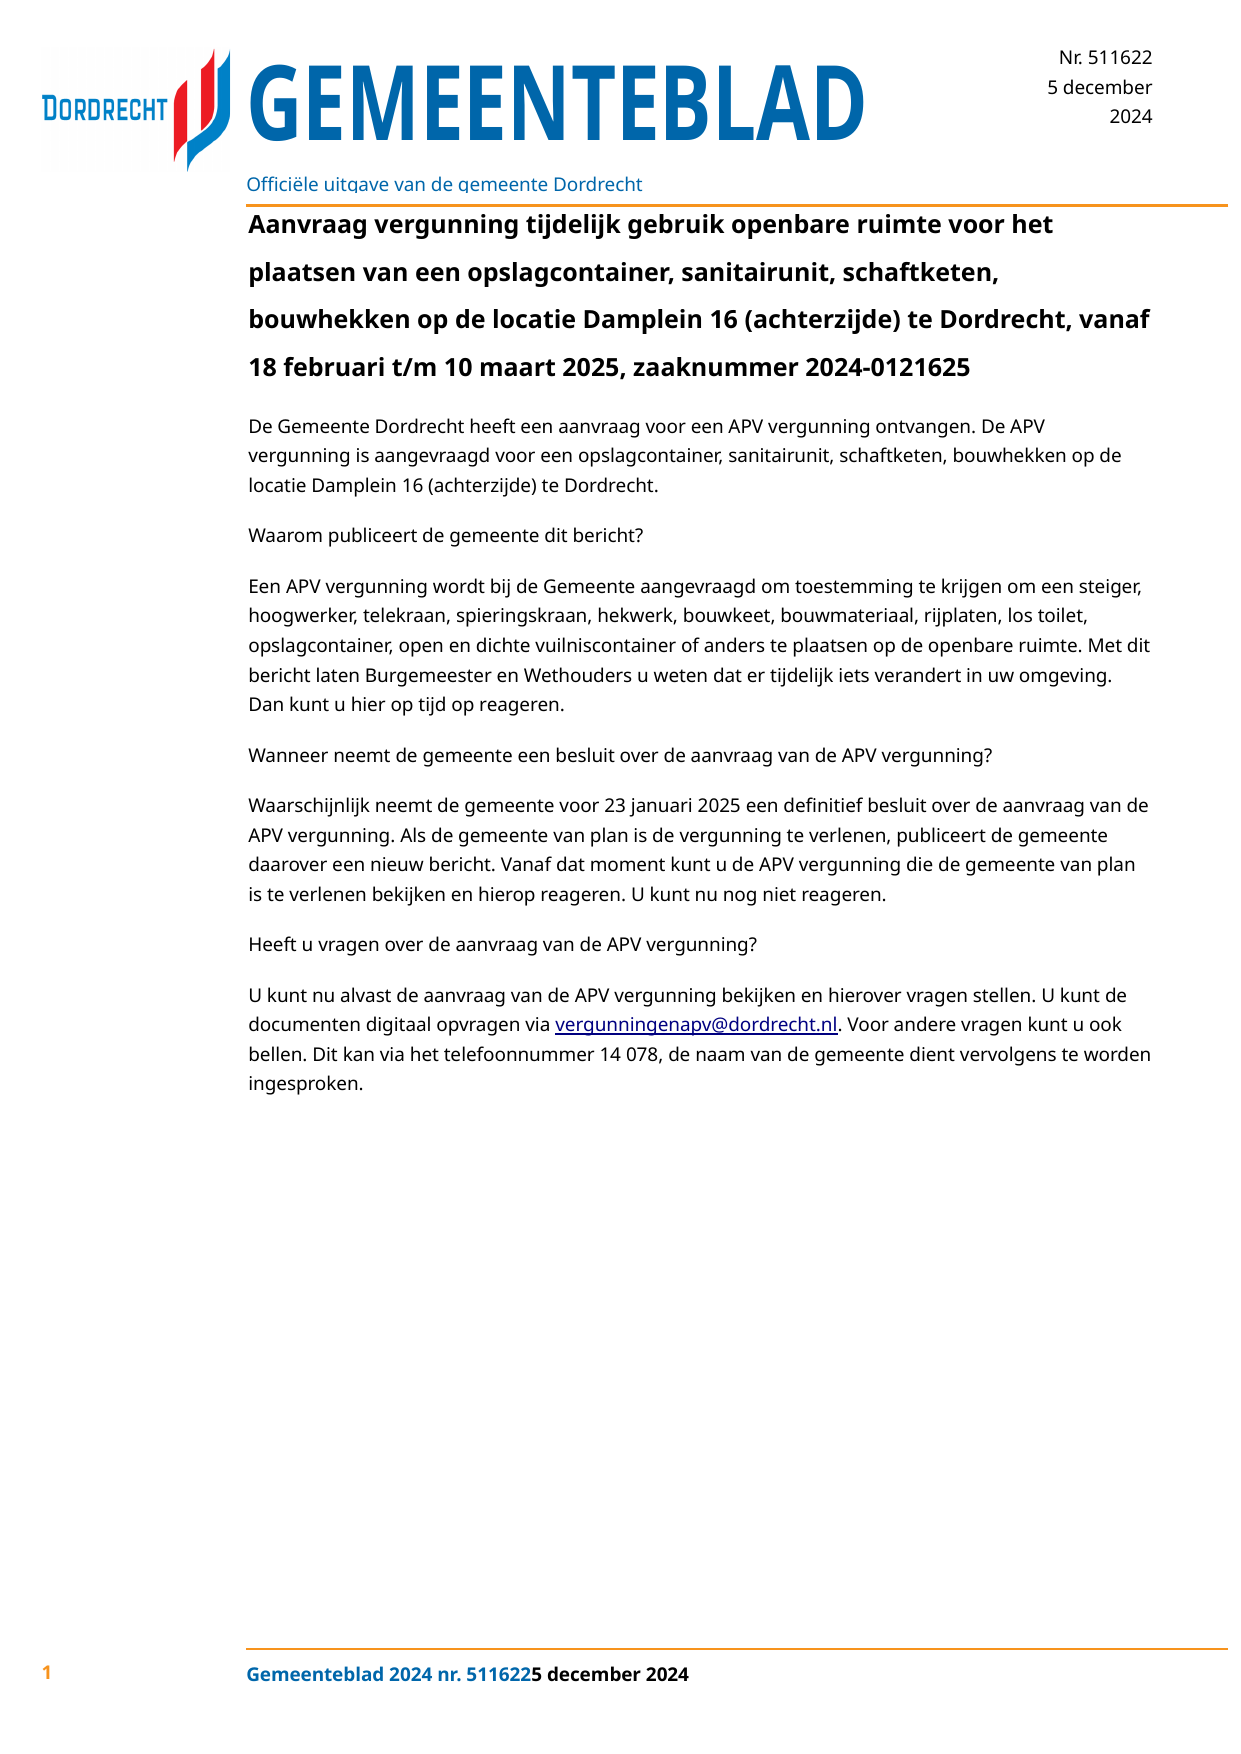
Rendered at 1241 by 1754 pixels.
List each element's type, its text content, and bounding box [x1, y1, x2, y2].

text Wanneer neemt de gemeente een besluit over de aanvraag van de APV vergunning? [248, 742, 1152, 768]
text U kunt nu alvast de aanvraag van de APV vergunning bekijken en hierover vragen stellen. U kunt de documenten digitaal opvragen via vergunningenapv@dordrecht.nl. Voor andere vragen kunt u ook bellen. Dit kan via het telefoonnummer 14 078, de naam van de gemeente dient vervolgens te worden ingesproken. [248, 982, 1152, 1096]
text Een APV vergunning wordt bij de Gemeente aangevraagd om toestemming te krijgen om een steiger, hoogwerker, telekraan, spieringskraan, hekwerk, bouwkeet, bouwmateriaal, rijplaten, los toilet, opslagcontainer, open en dichte vuilniscontainer of anders te plaatsen op de openbare ruimte. Met dit bericht laten Burgemeester en Wethouders u weten dat er tijdelijk iets verandert in uw omgeving. Dan kunt u hier op tijd op reageren. [248, 573, 1152, 717]
text De Gemeente Dordrecht heeft een aanvraag voor een APV vergunning ontvangen. De APV vergunning is aangevraagd voor een opslagcontainer, sanitairunit, schaftketen, bouwhekken op de locatie Damplein 16 (achterzijde) te Dordrecht. [248, 413, 1152, 498]
text Waarschijnlijk neemt de gemeente voor 23 januari 2025 een definitief besluit over de aanvraag van de APV vergunning. Als de gemeente van plan is de vergunning te verlenen, publiceert de gemeente daarover een nieuw bericht. Vanaf dat moment kunt u de APV vergunning die de gemeente van plan is te verlenen bekijken en hierop reageren. U kunt nu nog niet reageren. [248, 792, 1152, 907]
picture [41, 47, 231, 172]
text Aanvraag vergunning tijdelijk gebruik openbare ruimte voor het plaatsen van een opslagcontainer, sanitairunit, schaftketen, bouwhekken op de locatie Damplein 16 (achterzijde) te Dordrecht, vanaf 18 februari t/m 10 maart 2025, zaaknummer 2024-0121625 [248, 207, 1152, 384]
text Heeft u vragen over de aanvraag van de APV vergunning? [248, 931, 1152, 957]
text Waarom publiceert de gemeente dit bericht? [248, 523, 1152, 548]
